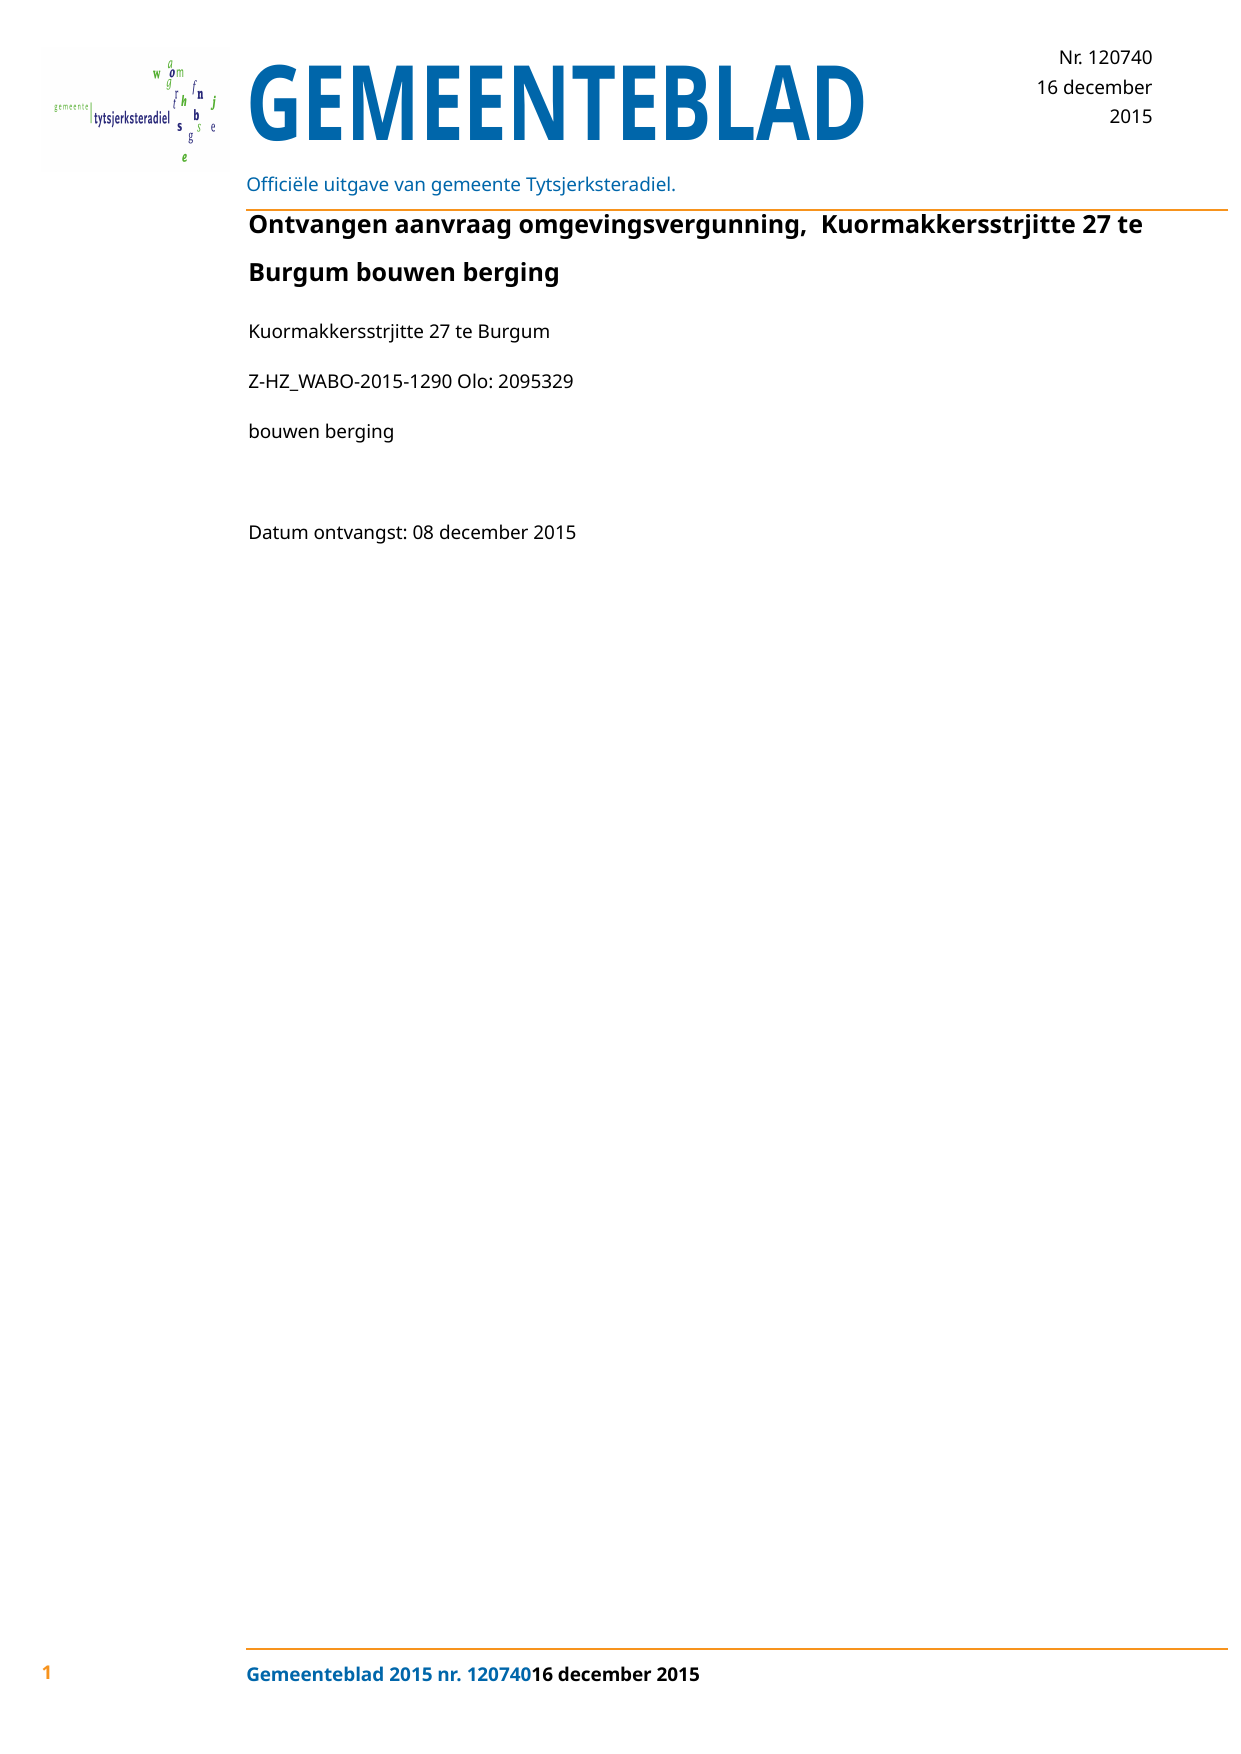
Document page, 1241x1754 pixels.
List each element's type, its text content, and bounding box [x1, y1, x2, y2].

text bouwen berging [248, 419, 1152, 444]
text Kuormakkersstrjitte 27 te Burgum [248, 318, 1152, 344]
text Z-HZ_WABO-2015-1290 Olo: 2095329 [248, 368, 1152, 394]
text Datum ontvangst: 08 december 2015 [248, 519, 1152, 545]
text Ontvangen aanvraag omgevingsvergunning, Kuormakkersstrjitte 27 te Burgum bouwen berging [248, 211, 1152, 288]
picture [41, 47, 231, 172]
